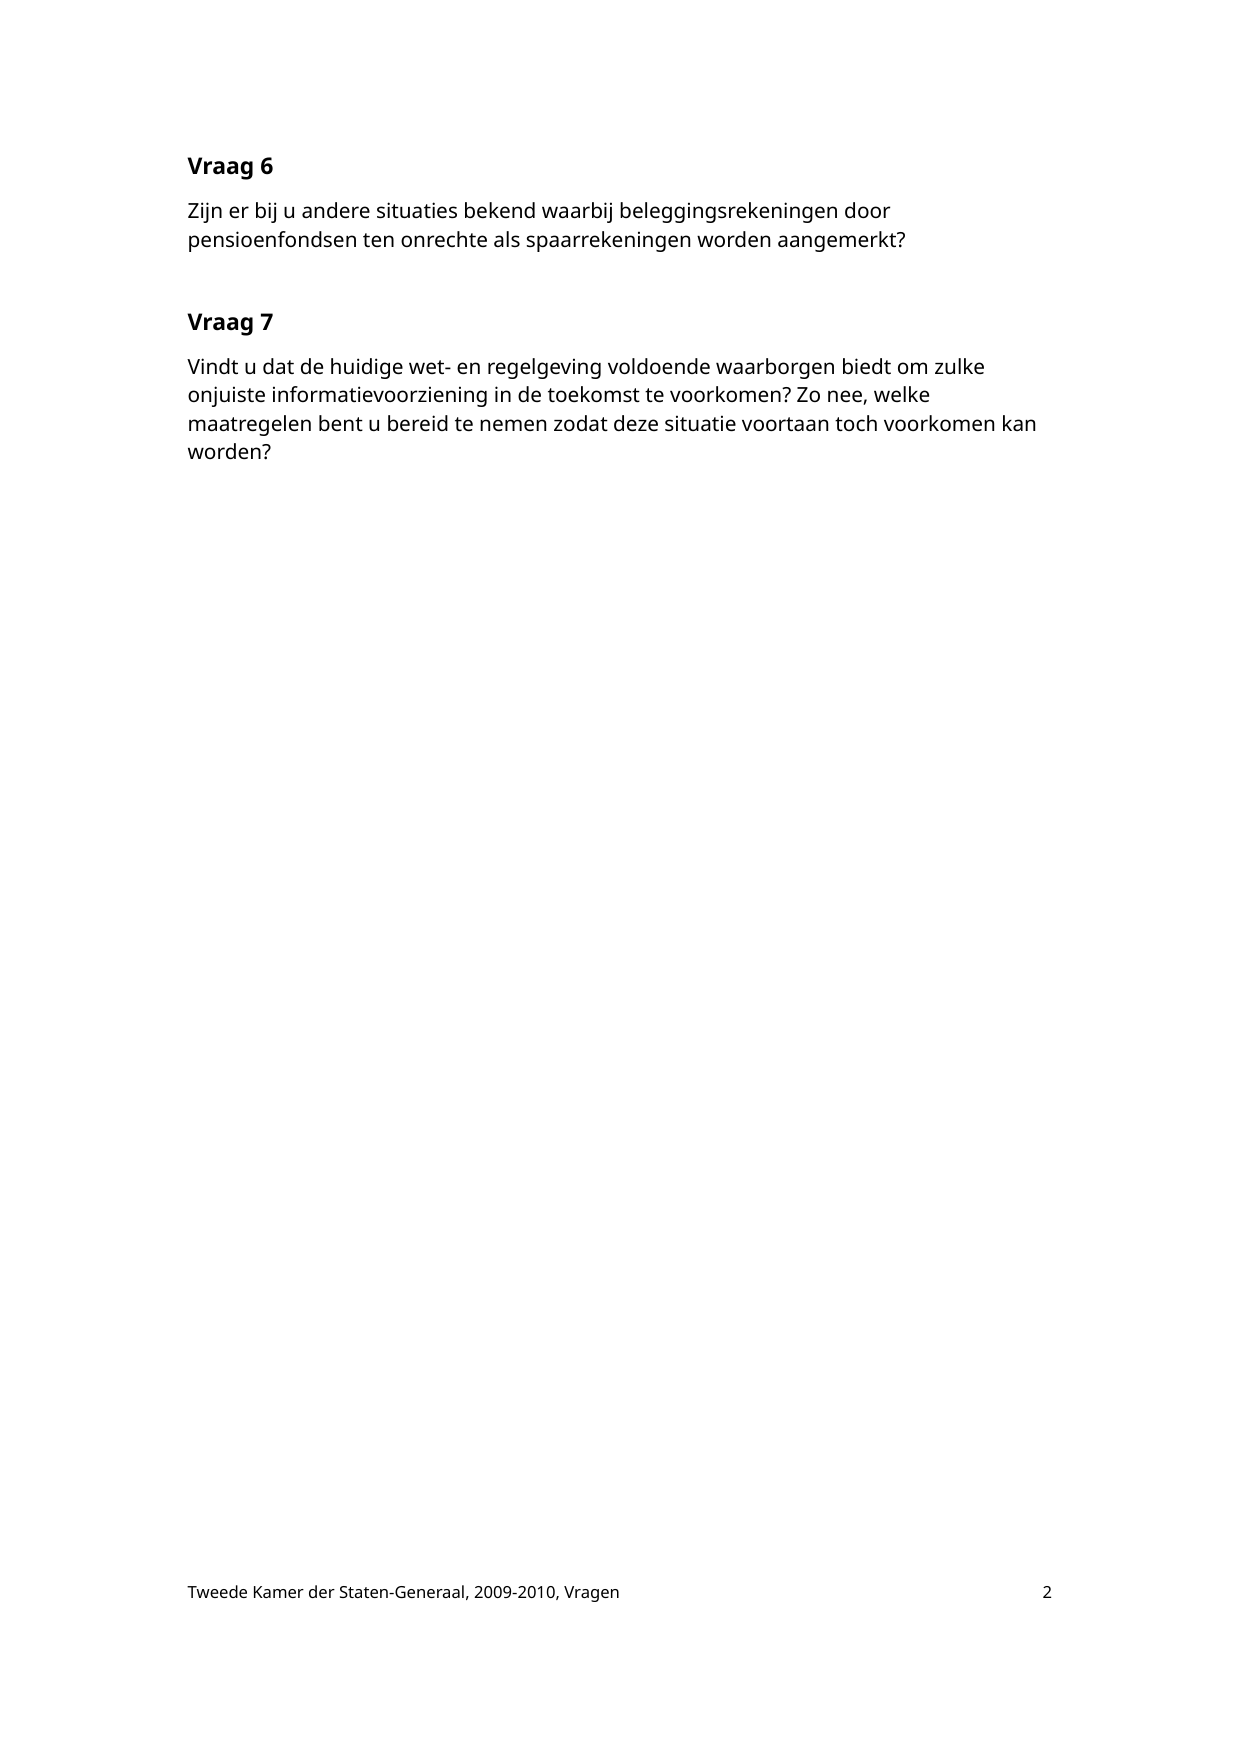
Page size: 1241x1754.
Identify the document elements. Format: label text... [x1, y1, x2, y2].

text Zijn er bij u andere situaties bekend waarbij beleggingsrekeningen door pensioenfondsen ten onrechte als spaarrekeningen worden aangemerkt? [187, 196, 1053, 253]
subtitle Vraag 7 [187, 306, 1053, 337]
subtitle Vraag 6 [187, 150, 1053, 181]
text Vindt u dat de huidige wet- en regelgeving voldoende waarborgen biedt om zulke onjuiste informatievoorziening in de toekomst te voorkomen? Zo nee, welke maatregelen bent u bereid te nemen zodat deze situatie voortaan toch voorkomen kan worden? [187, 352, 1053, 466]
